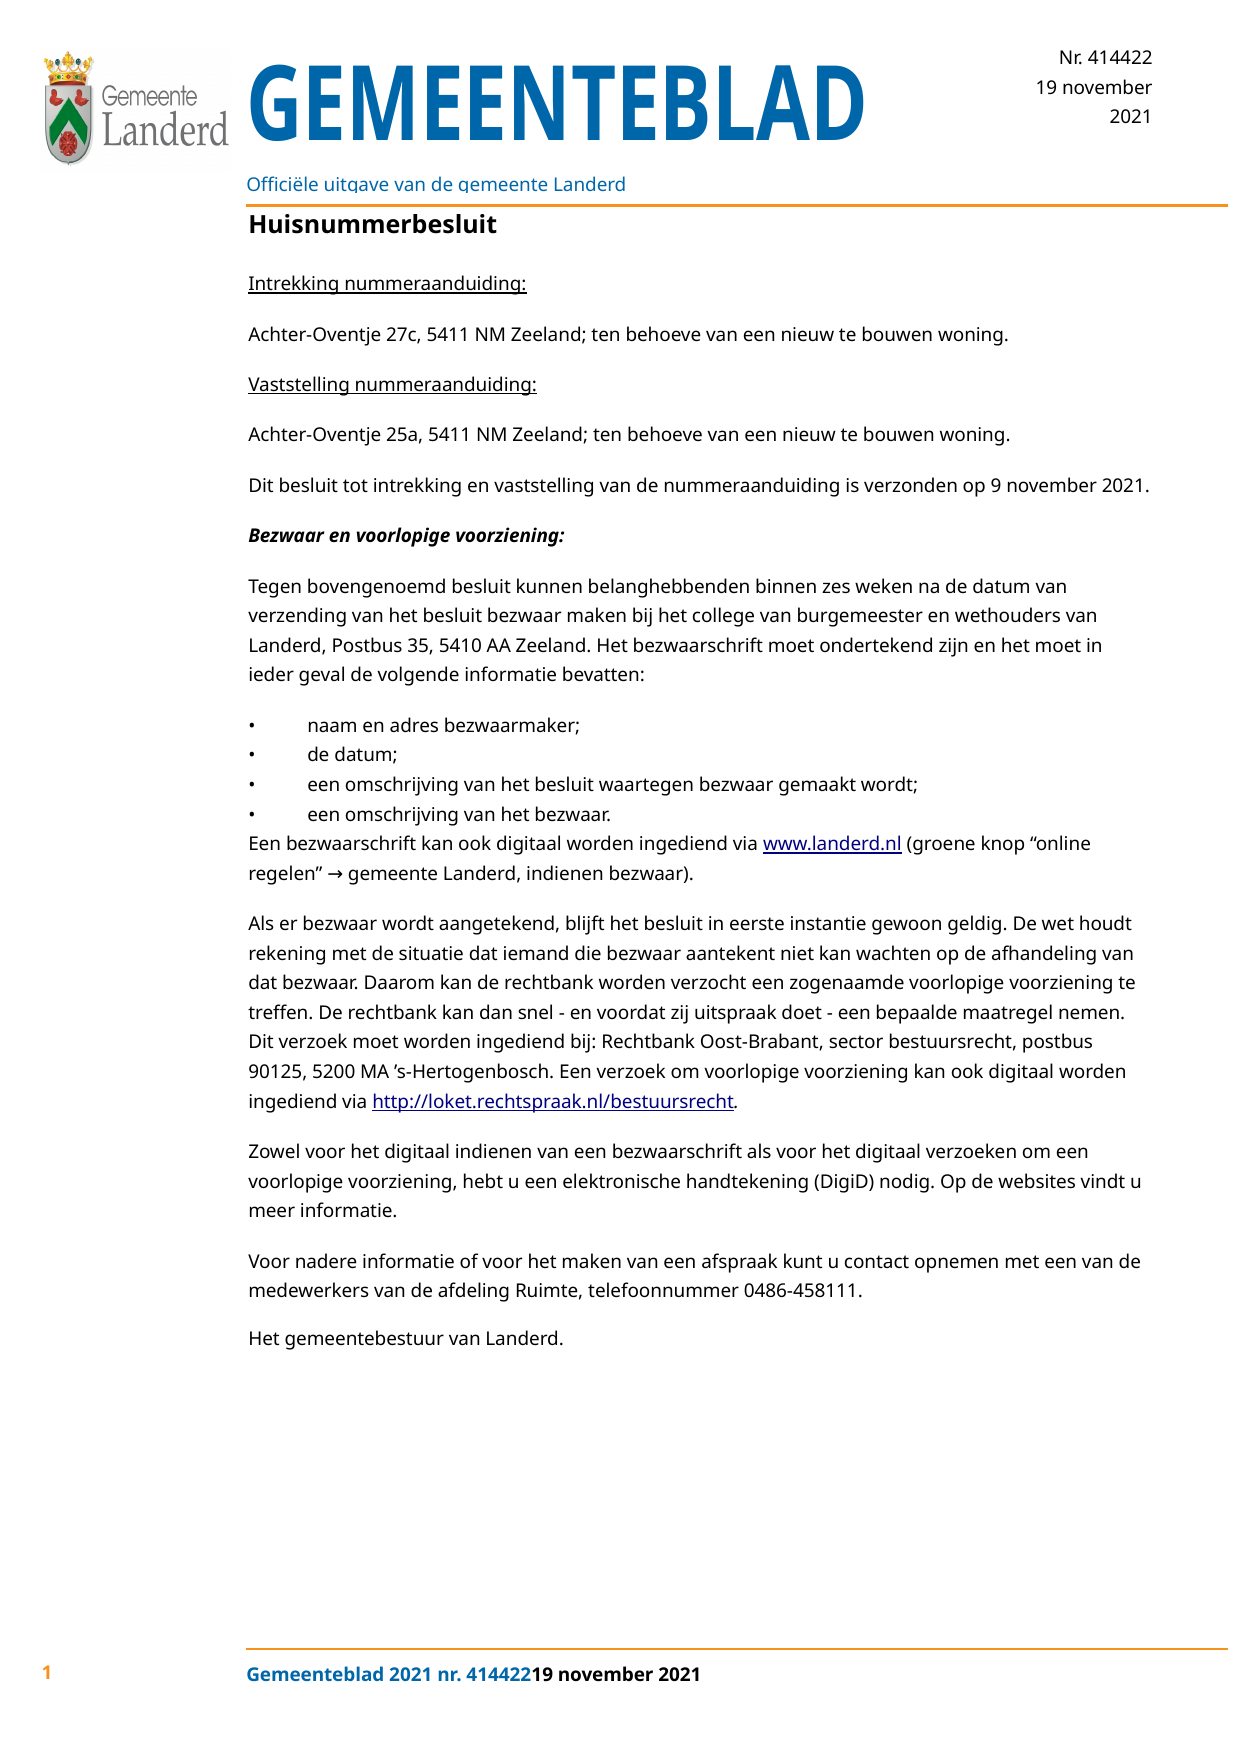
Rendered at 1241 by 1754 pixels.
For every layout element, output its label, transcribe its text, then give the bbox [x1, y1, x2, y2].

text Voor nadere informatie of voor het maken van een afspraak kunt u contact opnemen met een van de medewerkers van de afdeling Ruimte, telefoonnummer 0486-458111. [248, 1248, 1152, 1303]
list een omschrijving van het besluit waartegen bezwaar gemaakt wordt; [248, 771, 1152, 797]
text Huisnummerbesluit [248, 207, 1152, 241]
text Een bezwaarschrift kan ook digitaal worden ingediend via www.landerd.nl (groene knop “online regelen” → gemeente Landerd, indienen bezwaar). [248, 830, 1152, 886]
text Intrekking nummeraanduiding: [248, 270, 1152, 296]
picture [41, 47, 231, 172]
list de datum; [248, 742, 1152, 767]
text Achter-Oventje 25a, 5411 NM Zeeland; ten behoeve van een nieuw te bouwen woning. [248, 422, 1152, 447]
text Bezwaar en voorlopige voorziening: [248, 522, 1152, 548]
list een omschrijving van het bezwaar. [248, 801, 1152, 826]
text Tegen bovengenoemd besluit kunnen belanghebbenden binnen zes weken na de datum van verzending van het besluit bezwaar maken bij het college van burgemeester en wethouders van Landerd, Postbus 35, 5410 AA Zeeland. Het bezwaarschrift moet ondertekend zijn en het moet in ieder geval de volgende informatie bevatten: [248, 573, 1152, 687]
text Dit besluit tot intrekking en vaststelling van de nummeraanduiding is verzonden op 9 november 2021. [248, 472, 1152, 498]
text Achter-Oventje 27c, 5411 NM Zeeland; ten behoeve van een nieuw te bouwen woning. [248, 321, 1152, 346]
text Als er bezwaar wordt aangetekend, blijft het besluit in eerste instantie gewoon geldig. De wet houdt rekening met de situatie dat iemand die bezwaar aantekent niet kan wachten op de afhandeling van dat bezwaar. Daarom kan de rechtbank worden verzocht een zogenaamde voorlopige voorziening te treffen. De rechtbank kan dan snel - en voordat zij uitspraak doet - een bepaalde maatregel nemen. Dit verzoek moet worden ingediend bij: Rechtbank Oost-Brabant, sector bestuursrecht, postbus 90125, 5200 MA ’s-Hertogenbosch. Een verzoek om voorlopige voorziening kan ook digitaal worden ingediend via http://loket.rechtspraak.nl/bestuursrecht. [248, 910, 1152, 1113]
text Het gemeentebestuur van Landerd. [248, 1325, 1152, 1351]
list naam en adres bezwaarmaker; [248, 712, 1152, 738]
text Vaststelling nummeraanduiding: [248, 371, 1152, 397]
text Zowel voor het digitaal indienen van een bezwaarschrift als voor het digitaal verzoeken om een voorlopige voorziening, hebt u een elektronische handtekening (DigiD) nodig. Op de websites vindt u meer informatie. [248, 1138, 1152, 1223]
